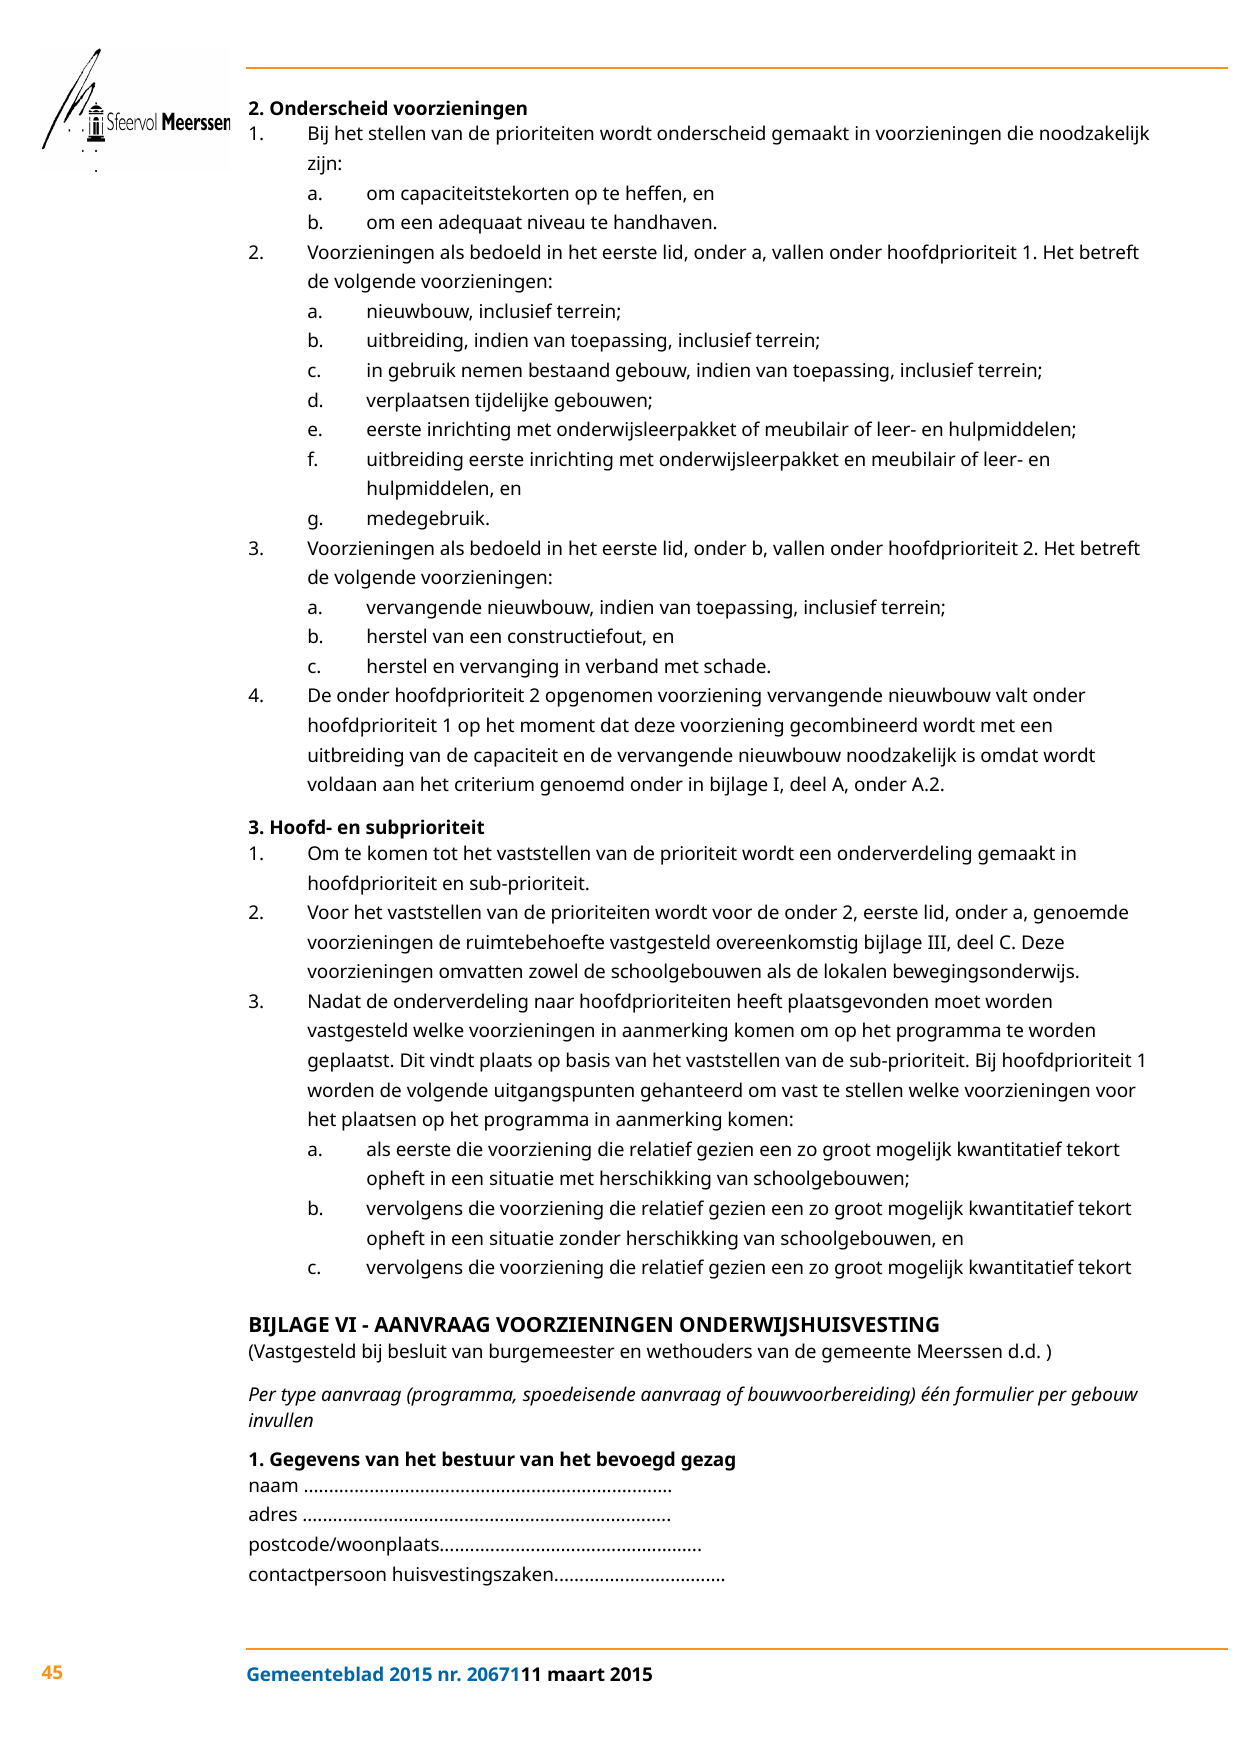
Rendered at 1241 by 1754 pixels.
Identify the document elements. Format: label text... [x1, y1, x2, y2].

list vervangende nieuwbouw, indien van toepassing, inclusief terrein; [307, 594, 1152, 619]
list uitbreiding, indien van toepassing, inclusief terrein; [307, 328, 1152, 353]
list om een adequaat niveau te handhaven. [307, 209, 1152, 235]
text postcode/woonplaats.................................................... [248, 1531, 1152, 1557]
text (Vastgesteld bij besluit van burgemeester en wethouders van de gemeente Meerssen d.d. ) [248, 1338, 1152, 1364]
list eerste inrichting met onderwijsleerpakket of meubilair of leer- en hulpmiddelen; [307, 416, 1152, 442]
list Nadat de onderverdeling naar hoofdprioriteiten heeft plaatsgevonden moet worden vastgesteld welke voorzieningen in aanmerking komen om op het programma te worden geplaatst. Dit vindt plaats op basis van het vaststellen van de sub-prioriteit. Bij hoofdprioriteit 1 worden de volgende uitgangspunten gehanteerd om vast te stellen welke voorzieningen voor het plaatsen op het programma in aanmerking komen: [248, 988, 1152, 1132]
picture [41, 47, 231, 172]
text adres ......................................................................... [248, 1502, 1152, 1527]
text BIJLAGE VI - AANVRAAG VOORZIENINGEN ONDERWIJSHUISVESTING [248, 1310, 1152, 1338]
list in gebruik nemen bestaand gebouw, indien van toepassing, inclusief terrein; [307, 357, 1152, 383]
text contactpersoon huisvestingszaken.................................. [248, 1561, 1152, 1586]
list nieuwbouw, inclusief terrein; [307, 298, 1152, 324]
list herstel en vervanging in verband met schade. [307, 653, 1152, 679]
list Voorzieningen als bedoeld in het eerste lid, onder a, vallen onder hoofdprioriteit 1. Het betreft de volgende voorzieningen: [248, 239, 1152, 294]
text naam ......................................................................... [248, 1472, 1152, 1498]
list Om te komen tot het vaststellen van de prioriteit wordt een onderverdeling gemaakt in hoofdprioriteit en sub-prioriteit. [248, 840, 1152, 896]
list verplaatsen tijdelijke gebouwen; [307, 387, 1152, 412]
list medegebruik. [307, 505, 1152, 531]
list als eerste die voorziening die relatief gezien een zo groot mogelijk kwantitatief tekort opheft in een situatie met herschikking van schoolgebouwen; [307, 1136, 1152, 1191]
list Voor het vaststellen van de prioriteiten wordt voor de onder 2, eerste lid, onder a, genoemde voorzieningen de ruimtebehoefte vastgesteld overeenkomstig bijlage III, deel C. Deze voorzieningen omvatten zowel de schoolgebouwen als de lokalen bewegingsonderwijs. [248, 899, 1152, 984]
list vervolgens die voorziening die relatief gezien een zo groot mogelijk kwantitatief tekort opheft in een situatie zonder herschikking van schoolgebouwen, en [307, 1195, 1152, 1251]
list Voorzieningen als bedoeld in het eerste lid, onder b, vallen onder hoofdprioriteit 2. Het betreft de volgende voorzieningen: [248, 535, 1152, 590]
list om capaciteitstekorten op te heffen, en [307, 180, 1152, 205]
list De onder hoofdprioriteit 2 opgenomen voorziening vervangende nieuwbouw valt onder hoofdprioriteit 1 op het moment dat deze voorziening gecombineerd wordt met een uitbreiding van de capaciteit en de vervangende nieuwbouw noodzakelijk is omdat wordt voldaan aan het criterium genoemd onder in bijlage I, deel A, onder A.2. [248, 683, 1152, 797]
list vervolgens die voorziening die relatief gezien een zo groot mogelijk kwantitatief tekort [307, 1254, 1152, 1280]
text 3. Hoofd- en subprioriteit [248, 814, 1152, 840]
list uitbreiding eerste inrichting met onderwijsleerpakket en meubilair of leer- en hulpmiddelen, en [307, 446, 1152, 501]
text Per type aanvraag (programma, spoedeisende aanvraag of bouwvoorbereiding) één formulier per gebouw invullen [248, 1381, 1152, 1433]
text 1. Gegevens van het bestuur van het bevoegd gezag [248, 1446, 1152, 1472]
text 2. Onderscheid voorzieningen [248, 95, 1152, 121]
list Bij het stellen van de prioriteiten wordt onderscheid gemaakt in voorzieningen die noodzakelijk zijn: [248, 121, 1152, 176]
list herstel van een constructiefout, en [307, 623, 1152, 649]
